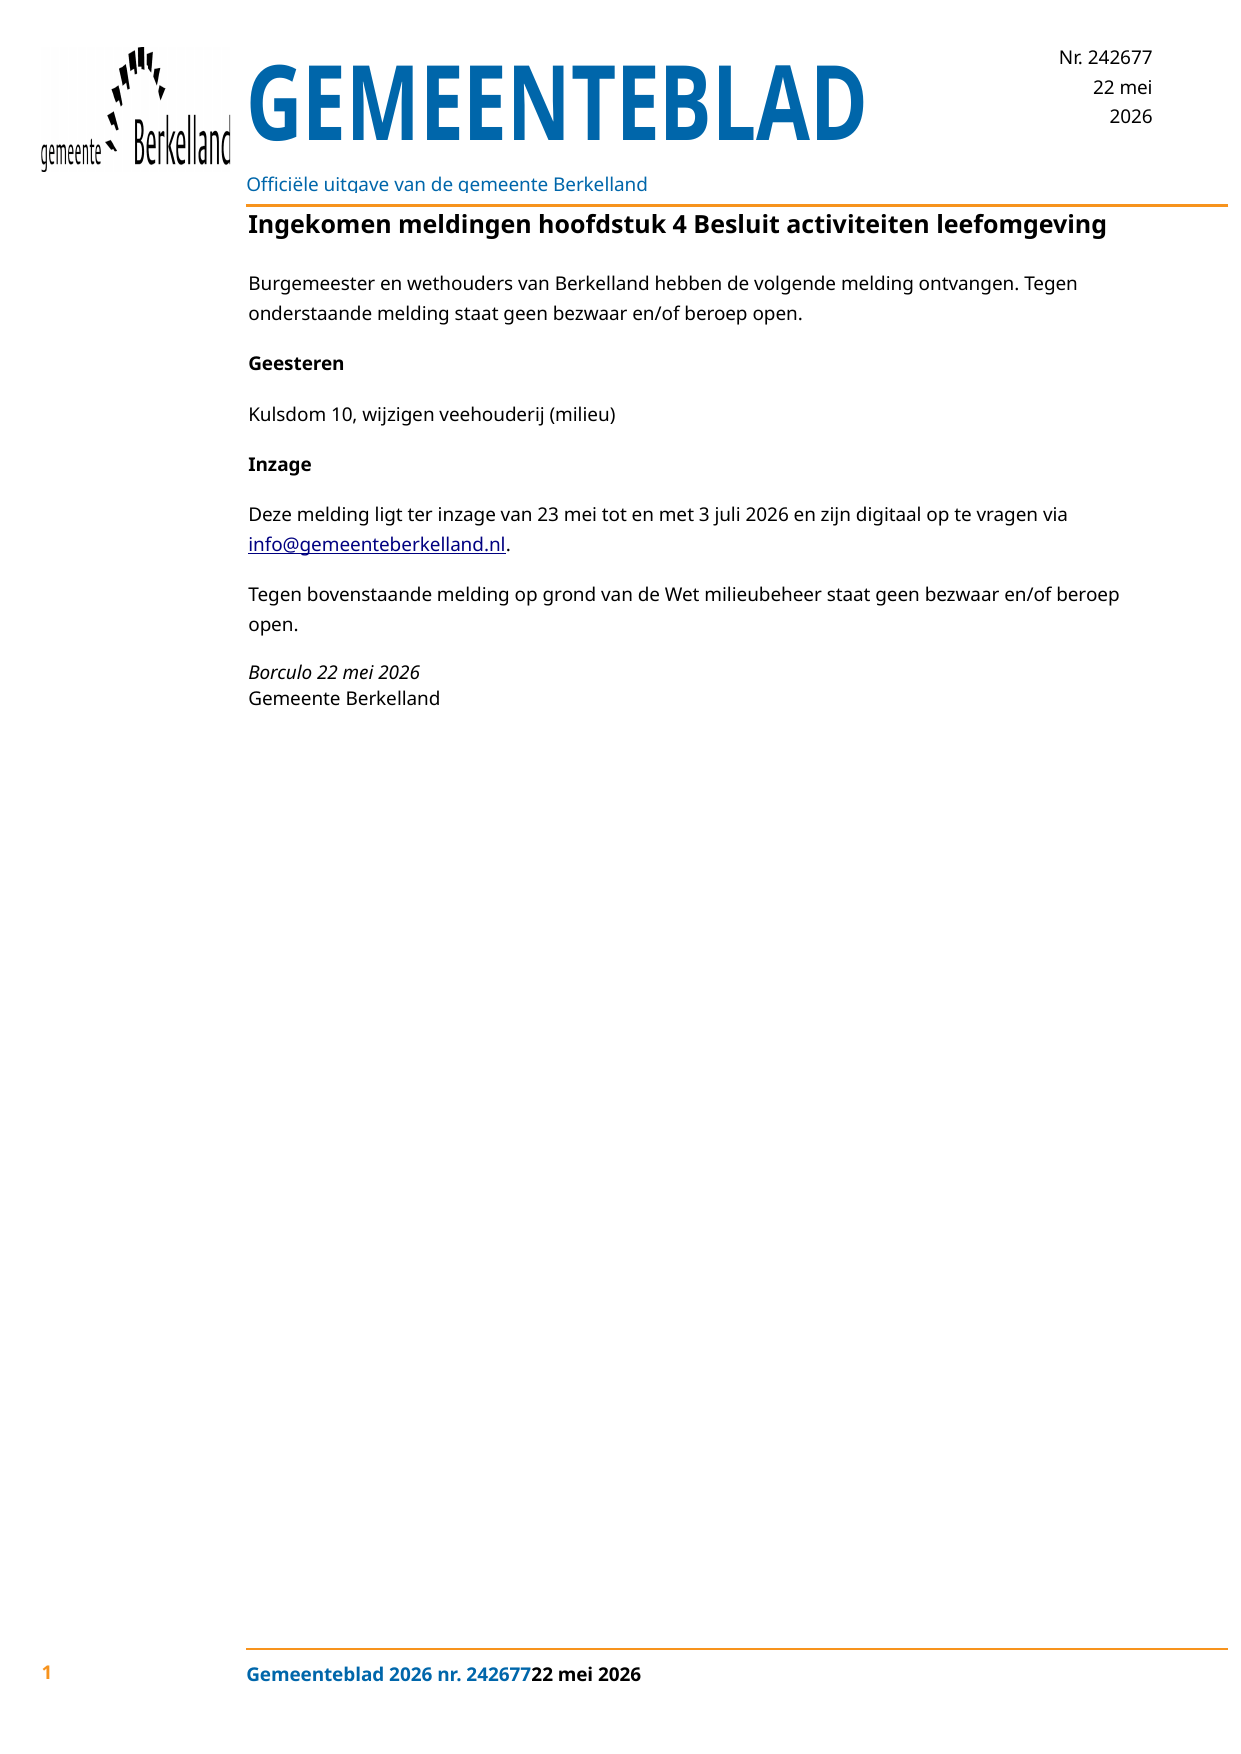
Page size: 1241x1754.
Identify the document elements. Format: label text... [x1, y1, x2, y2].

picture [41, 47, 231, 172]
text Geesteren [248, 350, 1152, 376]
text Deze melding ligt ter inzage van 23 mei tot en met 3 juli 2026 en zijn digitaal op te vragen via info@gemeenteberkelland.nl. [248, 502, 1152, 557]
text Inzage [248, 451, 1152, 477]
text Kulsdom 10, wijzigen veehouderij (milieu) [248, 401, 1152, 426]
text Gemeente Berkelland [248, 685, 1152, 710]
text Ingekomen meldingen hoofdstuk 4 Besluit activiteiten leefomgeving [248, 207, 1152, 241]
text Tegen bovenstaande melding op grond van de Wet milieubeheer staat geen bezwaar en/of beroep open. [248, 582, 1152, 637]
text Burgemeester en wethouders van Berkelland hebben de volgende melding ontvangen. Tegen onderstaande melding staat geen bezwaar en/of beroep open. [248, 270, 1152, 326]
text Borculo 22 mei 2026 [248, 659, 1152, 685]
